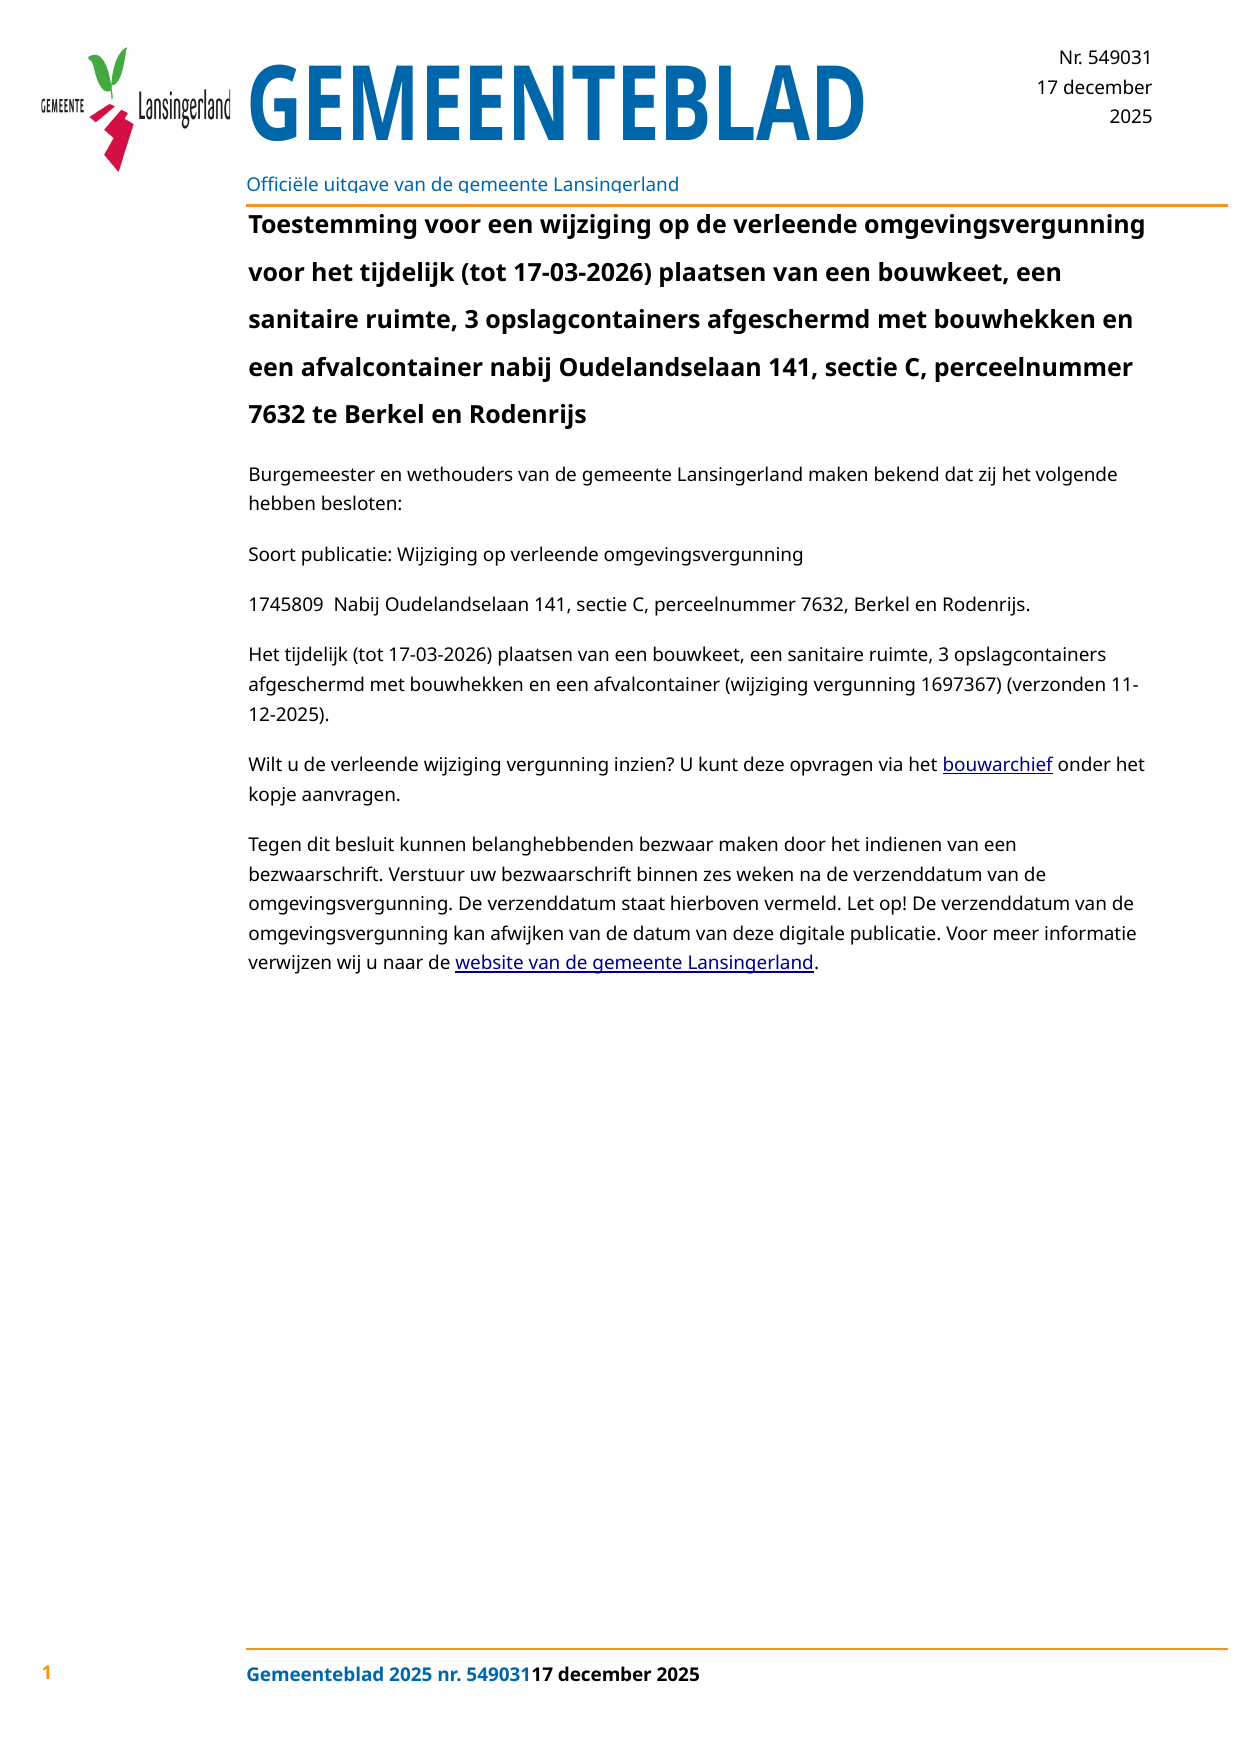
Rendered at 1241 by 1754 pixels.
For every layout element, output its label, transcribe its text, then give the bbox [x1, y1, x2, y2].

text Tegen dit besluit kunnen belanghebbenden bezwaar maken door het indienen van een bezwaarschrift. Verstuur uw bezwaarschrift binnen zes weken na de verzenddatum van de omgevingsvergunning. De verzenddatum staat hierboven vermeld. Let op! De verzenddatum van de omgevingsvergunning kan afwijken van de datum van deze digitale publicatie. Voor meer informatie verwijzen wij u naar de website van de gemeente Lansingerland. [248, 831, 1152, 975]
picture [41, 47, 231, 172]
text Toestemming voor een wijziging op de verleende omgevingsvergunning voor het tijdelijk (tot 17-03-2026) plaatsen van een bouwkeet, een sanitaire ruimte, 3 opslagcontainers afgeschermd met bouwhekken en een afvalcontainer nabij Oudelandselaan 141, sectie C, perceelnummer 7632 te Berkel en Rodenrijs [248, 207, 1152, 431]
text Burgemeester en wethouders van de gemeente Lansingerland maken bekend dat zij het volgende hebben besloten: [248, 461, 1152, 516]
text 1745809 Nabij Oudelandselaan 141, sectie C, perceelnummer 7632, Berkel en Rodenrijs. [248, 591, 1152, 617]
text Wilt u de verleende wijziging vergunning inzien? U kunt deze opvragen via het bouwarchief onder het kopje aanvragen. [248, 751, 1152, 806]
text Het tijdelijk (tot 17-03-2026) plaatsen van een bouwkeet, een sanitaire ruimte, 3 opslagcontainers afgeschermd met bouwhekken en een afvalcontainer (wijziging vergunning 1697367) (verzonden 11-12-2025). [248, 642, 1152, 726]
text Soort publicatie: Wijziging op verleende omgevingsvergunning [248, 541, 1152, 566]
